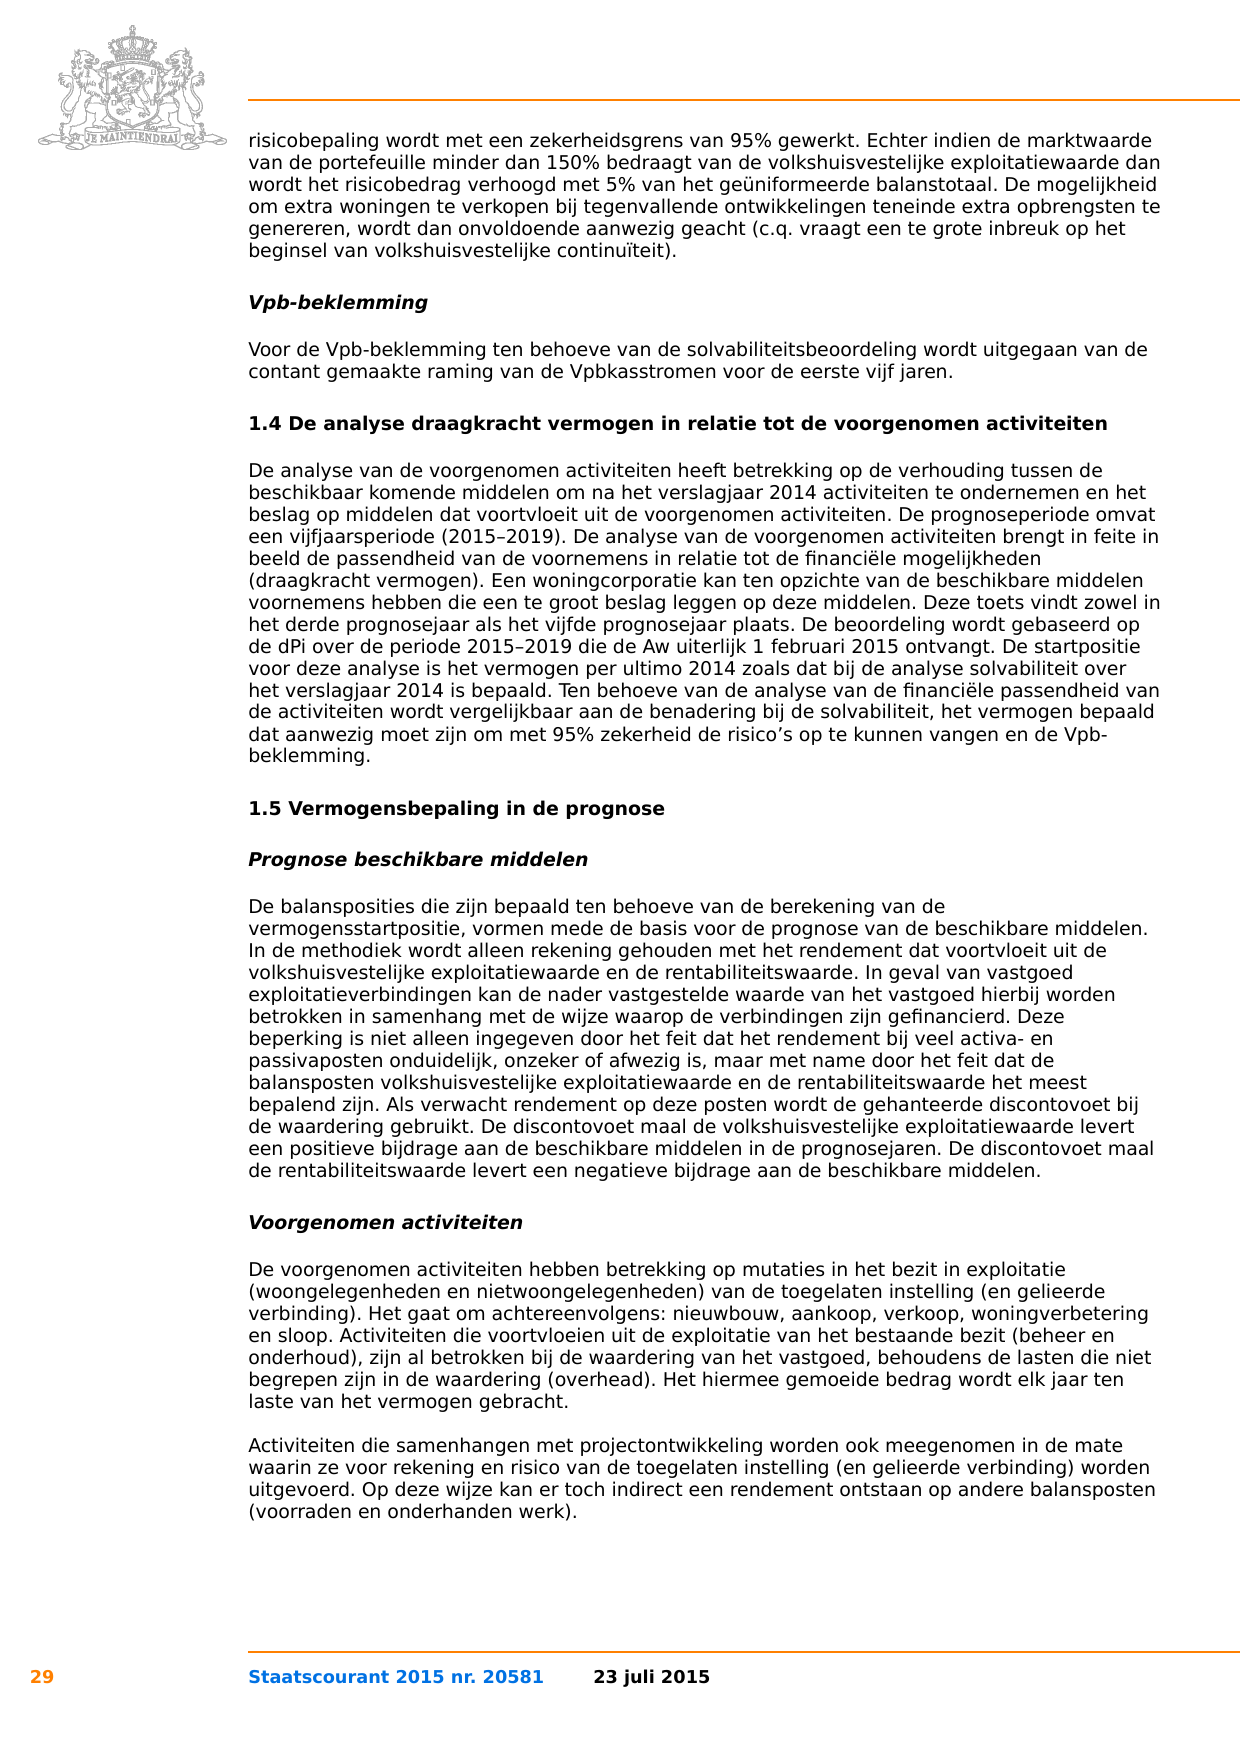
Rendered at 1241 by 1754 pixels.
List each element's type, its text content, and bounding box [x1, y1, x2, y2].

text Voor de Vpb-beklemming ten behoeve van de solvabiliteitsbeoordeling wordt uitgegaan van de contant gemaakte raming van de Vpbkasstromen voor de eerste vijf jaren. [248, 339, 1163, 383]
subtitle 1.4 De analyse draagkracht vermogen in relatie tot de voorgenomen activiteiten [248, 413, 1163, 435]
subtitle Prognose beschikbare middelen [248, 849, 1163, 871]
subtitle Voorgenomen activiteiten [248, 1212, 1163, 1234]
text risicobepaling wordt met een zekerheidsgrens van 95% gewerkt. Echter indien de marktwaarde van de portefeuille minder dan 150% bedraagt van de volkshuisvestelijke exploitatiewaarde dan wordt het risicobedrag verhoogd met 5% van het geüniformeerde balanstotaal. De mogelijkheid om extra woningen te verkopen bij tegenvallende ontwikkelingen teneinde extra opbrengsten te genereren, wordt dan onvoldoende aanwezig geacht (c.q. vraagt een te grote inbreuk op het beginsel van volkshuisvestelijke continuïteit). [248, 130, 1163, 262]
picture [38, 25, 227, 150]
subtitle 1.5 Vermogensbepaling in de prognose [248, 797, 1163, 819]
subtitle Vpb-beklemming [248, 292, 1163, 314]
text De balansposities die zijn bepaald ten behoeve van de berekening van de vermogensstartpositie, vormen mede de basis voor de prognose van de beschikbare middelen. In de methodiek wordt alleen rekening gehouden met het rendement dat voortvloeit uit de volkshuisvestelijke exploitatiewaarde en de rentabiliteitswaarde. In geval van vastgoed exploitatieverbindingen kan de nader vastgestelde waarde van het vastgoed hierbij worden betrokken in samenhang met de wijze waarop de verbindingen zijn gefinancierd. Deze beperking is niet alleen ingegeven door het feit dat het rendement bij veel activa- en passivaposten onduidelijk, onzeker of afwezig is, maar met name door het feit dat de balansposten volkshuisvestelijke exploitatiewaarde en de rentabiliteitswaarde het meest bepalend zijn. Als verwacht rendement op deze posten wordt de gehanteerde discontovoet bij de waardering gebruikt. De discontovoet maal de volkshuisvestelijke exploitatiewaarde levert een positieve bijdrage aan de beschikbare middelen in de prognosejaren. De discontovoet maal de rentabiliteitswaarde levert een negatieve bijdrage aan de beschikbare middelen. [248, 896, 1163, 1182]
text Activiteiten die samenhangen met projectontwikkeling worden ook meegenomen in de mate waarin ze voor rekening en risico van de toegelaten instelling (en gelieerde verbinding) worden uitgevoerd. Op deze wijze kan er toch indirect een rendement ontstaan op andere balansposten (voorraden en onderhanden werk). [248, 1435, 1163, 1523]
text De voorgenomen activiteiten hebben betrekking op mutaties in het bezit in exploitatie (woongelegenheden en nietwoongelegenheden) van de toegelaten instelling (en gelieerde verbinding). Het gaat om achtereenvolgens: nieuwbouw, aankoop, verkoop, woningverbetering en sloop. Activiteiten die voortvloeien uit de exploitatie van het bestaande bezit (beheer en onderhoud), zijn al betrokken bij de waardering van het vastgoed, behoudens de lasten die niet begrepen zijn in de waardering (overhead). Het hiermee gemoeide bedrag wordt elk jaar ten laste van het vermogen gebracht. [248, 1259, 1163, 1413]
text De analyse van de voorgenomen activiteiten heeft betrekking op de verhouding tussen de beschikbaar komende middelen om na het verslagjaar 2014 activiteiten te ondernemen en het beslag op middelen dat voortvloeit uit de voorgenomen activiteiten. De prognoseperiode omvat een vijfjaarsperiode (2015–2019). De analyse van de voorgenomen activiteiten brengt in feite in beeld de passendheid van de voornemens in relatie tot de financiële mogelijkheden (draagkracht vermogen). Een woningcorporatie kan ten opzichte van de beschikbare middelen voornemens hebben die een te groot beslag leggen op deze middelen. Deze toets vindt zowel in het derde prognosejaar als het vijfde prognosejaar plaats. De beoordeling wordt gebaseerd op de dPi over de periode 2015–2019 die de Aw uiterlijk 1 februari 2015 ontvangt. De startpositie voor deze analyse is het vermogen per ultimo 2014 zoals dat bij de analyse solvabiliteit over het verslagjaar 2014 is bepaald. Ten behoeve van de analyse van de financiële passendheid van de activiteiten wordt vergelijkbaar aan de benadering bij de solvabiliteit, het vermogen bepaald dat aanwezig moet zijn om met 95% zekerheid de risico’s op te kunnen vangen en de Vpb-beklemming. [248, 460, 1163, 767]
